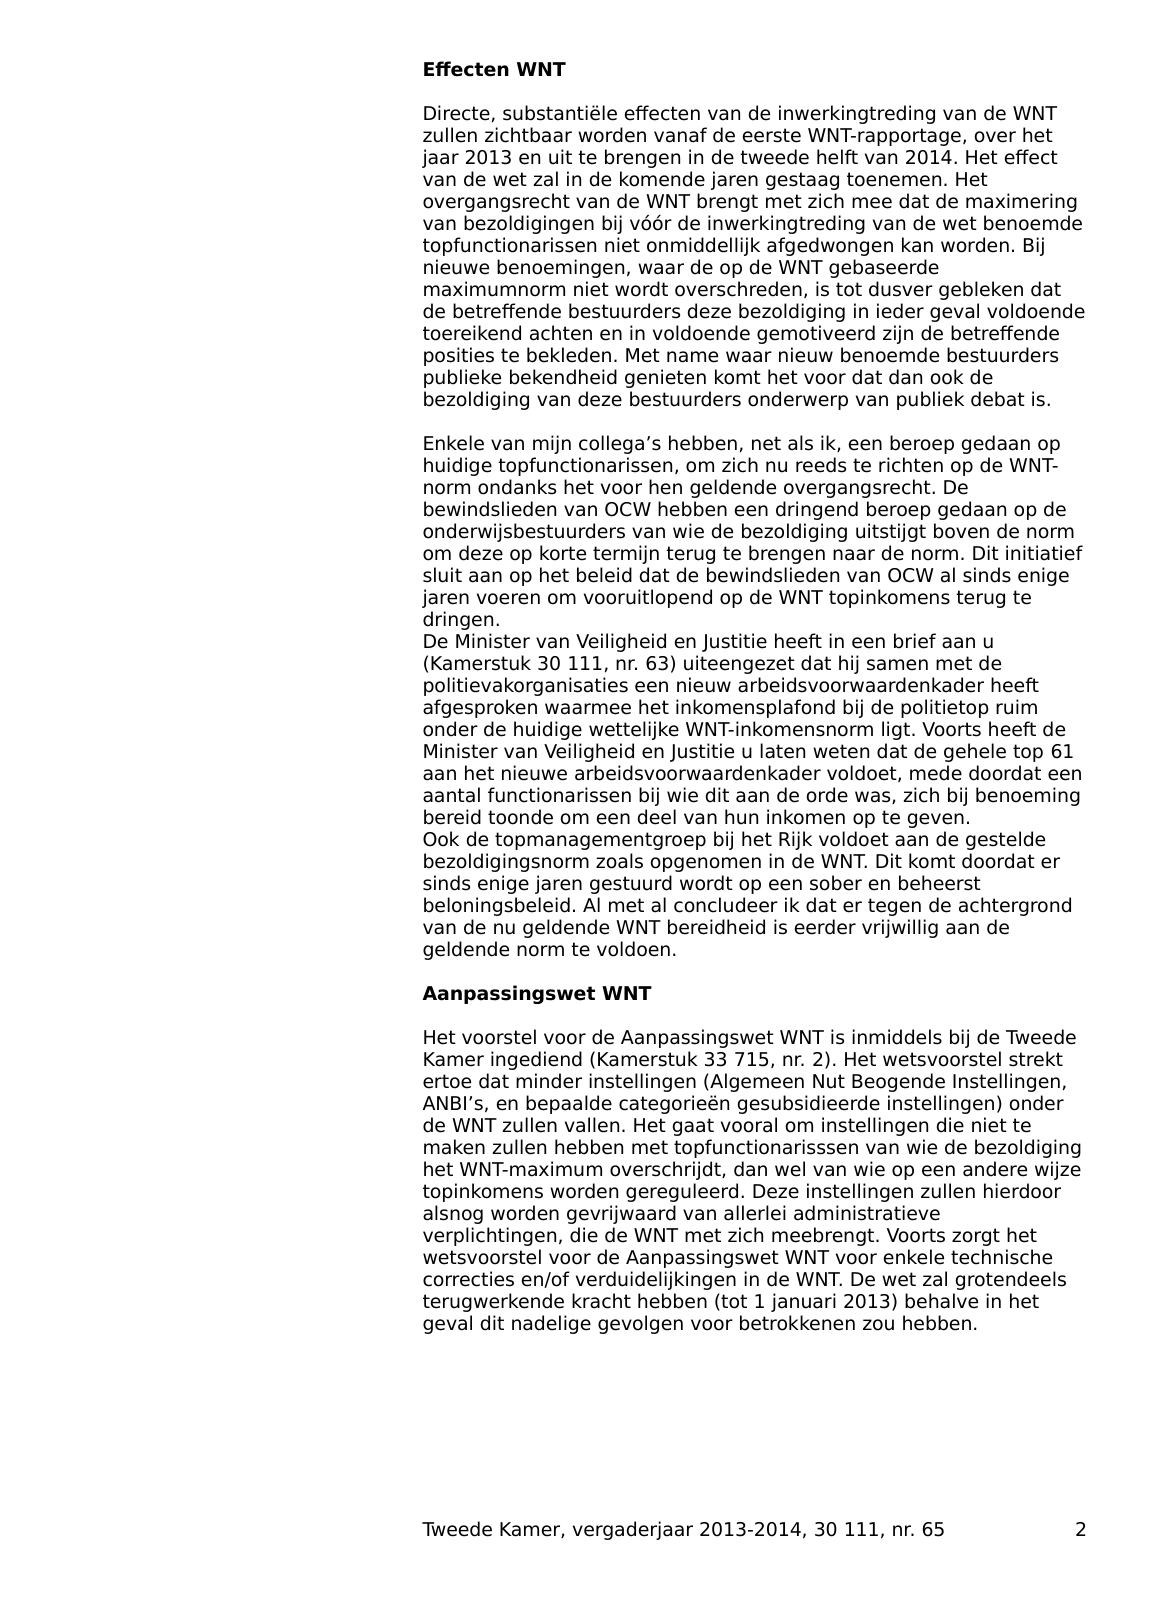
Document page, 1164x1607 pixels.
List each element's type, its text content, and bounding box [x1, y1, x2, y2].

subtitle Aanpassingswet WNT [422, 983, 1087, 1005]
text De Minister van Veiligheid en Justitie heeft in een brief aan u (Kamerstuk 30 111, nr. 63) uiteengezet dat hij samen met de politievakorganisaties een nieuw arbeidsvoorwaardenkader heeft afgesproken waarmee het inkomensplafond bij de politietop ruim onder de huidige wettelijke WNT-inkomensnorm ligt. Voorts heeft de Minister van Veiligheid en Justitie u laten weten dat de gehele top 61 aan het nieuwe arbeidsvoorwaardenkader voldoet, mede doordat een aantal functionarissen bij wie dit aan de orde was, zich bij benoeming bereid toonde om een deel van hun inkomen op te geven. [422, 631, 1087, 829]
text Enkele van mijn collega’s hebben, net als ik, een beroep gedaan op huidige topfunctionarissen, om zich nu reeds te richten op de WNT-norm ondanks het voor hen geldende overgangsrecht. De bewindslieden van OCW hebben een dringend beroep gedaan op de onderwijsbestuurders van wie de bezoldiging uitstijgt boven de norm om deze op korte termijn terug te brengen naar de norm. Dit initiatief sluit aan op het beleid dat de bewindslieden van OCW al sinds enige jaren voeren om vooruitlopend op de WNT topinkomens terug te dringen. [422, 433, 1087, 631]
text Ook de topmanagementgroep bij het Rijk voldoet aan de gestelde bezoldigingsnorm zoals opgenomen in de WNT. Dit komt doordat er sinds enige jaren gestuurd wordt op een sober en beheerst beloningsbeleid. Al met al concludeer ik dat er tegen de achtergrond van de nu geldende WNT bereidheid is eerder vrijwillig aan de geldende norm te voldoen. [422, 829, 1087, 961]
text Het voorstel voor de Aanpassingswet WNT is inmiddels bij de Tweede Kamer ingediend (Kamerstuk 33 715, nr. 2). Het wetsvoorstel strekt ertoe dat minder instellingen (Algemeen Nut Beogende Instellingen, ANBI’s, en bepaalde categorieën gesubsidieerde instellingen) onder de WNT zullen vallen. Het gaat vooral om instellingen die niet te maken zullen hebben met topfunctionarisssen van wie de bezoldiging het WNT-maximum overschrijdt, dan wel van wie op een andere wijze topinkomens worden gereguleerd. Deze instellingen zullen hierdoor alsnog worden gevrijwaard van allerlei administratieve verplichtingen, die de WNT met zich meebrengt. Voorts zorgt het wetsvoorstel voor de Aanpassingswet WNT voor enkele technische correcties en/of verduidelijkingen in de WNT. De wet zal grotendeels terugwerkende kracht hebben (tot 1 januari 2013) behalve in het geval dit nadelige gevolgen voor betrokkenen zou hebben. [422, 1027, 1087, 1335]
subtitle Effecten WNT [422, 59, 1087, 81]
text Directe, substantiële effecten van de inwerkingtreding van de WNT zullen zichtbaar worden vanaf de eerste WNT-rapportage, over het jaar 2013 en uit te brengen in de tweede helft van 2014. Het effect van de wet zal in de komende jaren gestaag toenemen. Het overgangsrecht van de WNT brengt met zich mee dat de maximering van bezoldigingen bij vóór de inwerkingtreding van de wet benoemde topfunctionarissen niet onmiddellijk afgedwongen kan worden. Bij nieuwe benoemingen, waar de op de WNT gebaseerde maximumnorm niet wordt overschreden, is tot dusver gebleken dat de betreffende bestuurders deze bezoldiging in ieder geval voldoende toereikend achten en in voldoende gemotiveerd zijn de betreffende posities te bekleden. Met name waar nieuw benoemde bestuurders publieke bekendheid genieten komt het voor dat dan ook de bezoldiging van deze bestuurders onderwerp van publiek debat is. [422, 103, 1087, 411]
